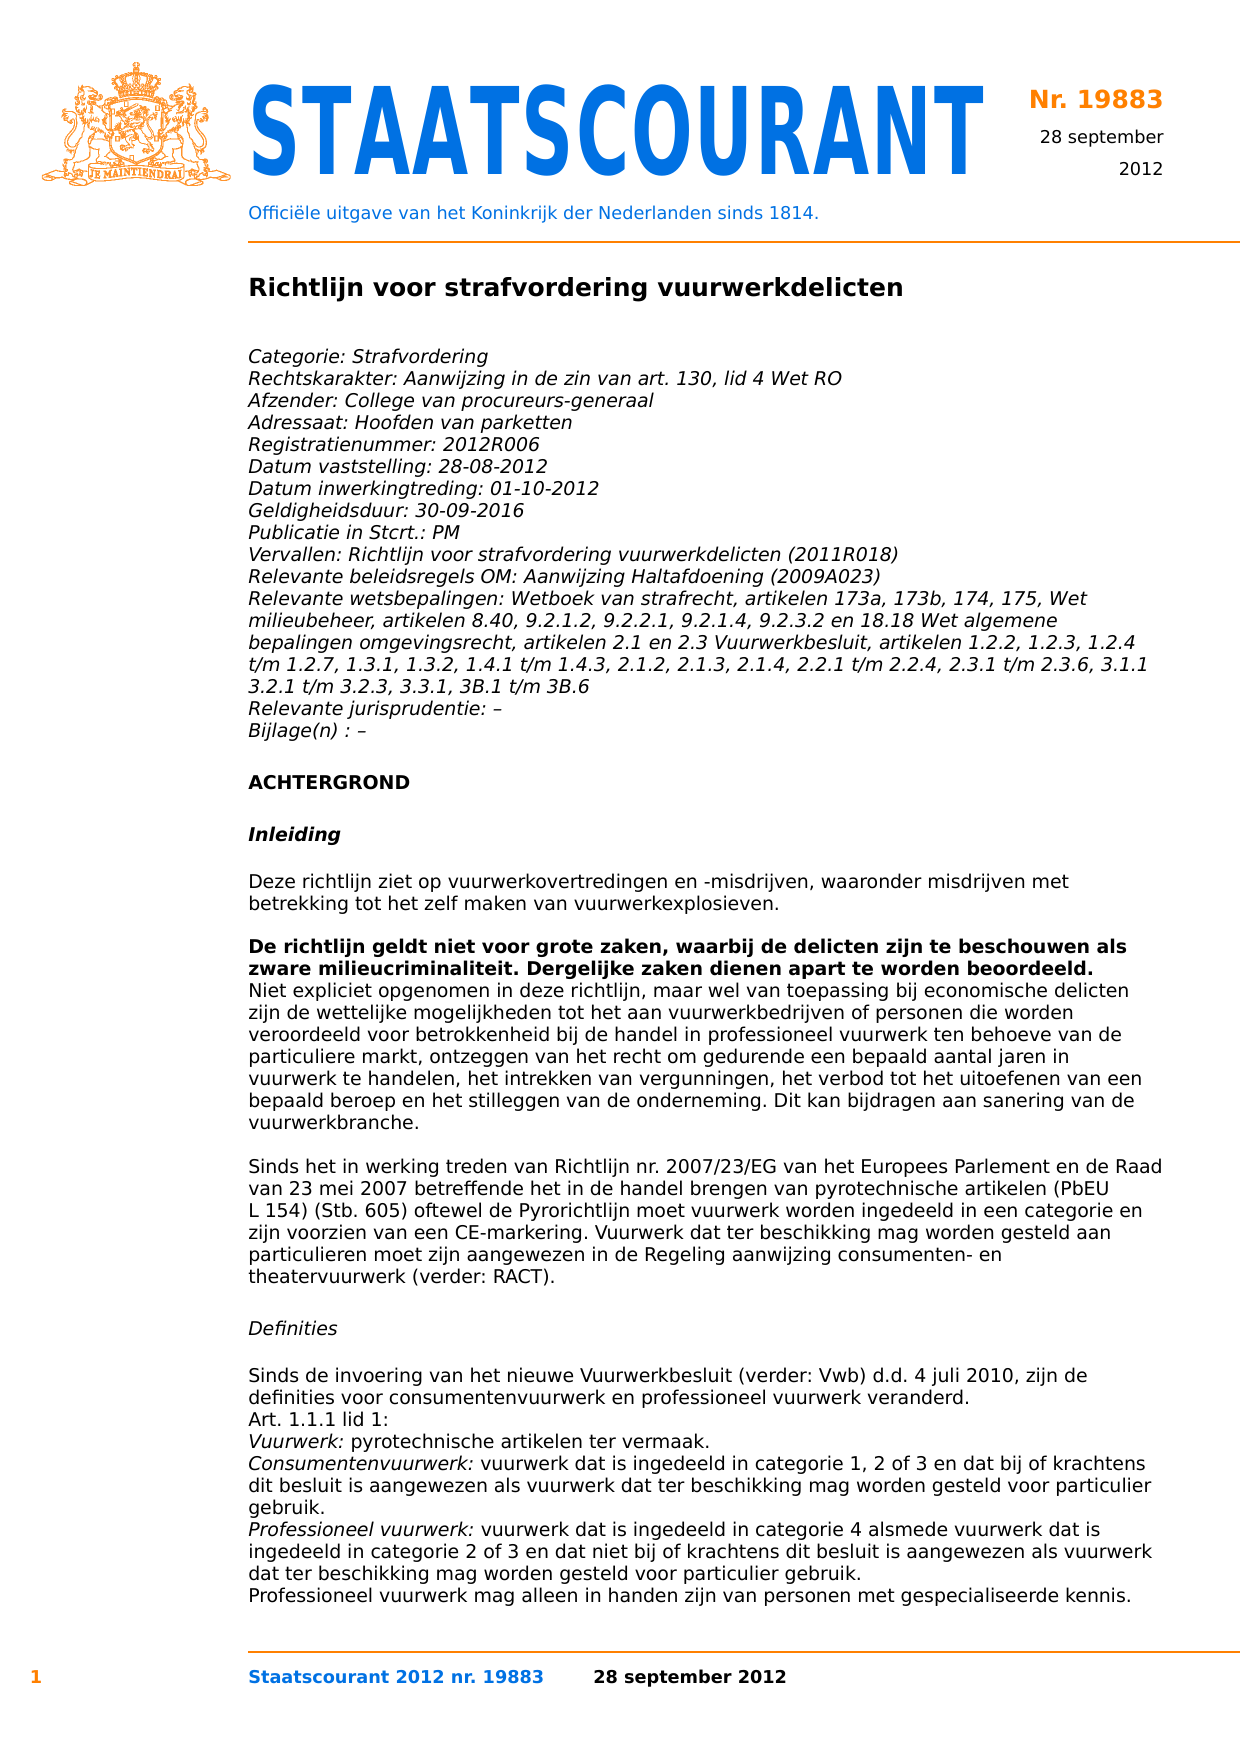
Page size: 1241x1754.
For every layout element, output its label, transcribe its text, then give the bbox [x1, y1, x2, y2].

text Geldigheidsduur: 30-09-2016 [248, 500, 1163, 522]
table_cell Officiële uitgave van het Koninkrijk der Nederlanden sinds 1814. [248, 203, 1240, 241]
subtitle ACHTERGROND [248, 772, 1163, 793]
text Relevante jurisprudentie: – [248, 698, 1163, 719]
text De richtlijn geldt niet voor grote zaken, waarbij de delicten zijn te beschouwen als zware milieucriminaliteit. Dergelijke zaken dienen apart te worden beoordeeld. [248, 936, 1163, 980]
text Datum vaststelling: 28-08-2012 [248, 456, 1163, 478]
table_header [25, 62, 248, 241]
text Datum inwerkingtreding: 01-10-2012 [248, 478, 1163, 500]
text Rechtskarakter: Aanwijzing in de zin van art. 130, lid 4 Wet RO [248, 368, 1163, 390]
text Niet expliciet opgenomen in deze richtlijn, maar wel van toepassing bij economische delicten zijn de wettelijke mogelijkheden tot het aan vuurwerkbedrijven of personen die worden veroordeeld voor betrokkenheid bij de handel in professioneel vuurwerk ten behoeve van de particuliere markt, ontzeggen van het recht om gedurende een bepaald aantal jaren in vuurwerk te handelen, het intrekken van vergunningen, het verbod tot het uitoefenen van een bepaald beroep en het stilleggen van de onderneming. Dit kan bijdragen aan sanering van de vuurwerkbranche. [248, 980, 1163, 1134]
text Sinds het in werking treden van Richtlijn nr. 2007/23/EG van het Europees Parlement en de Raad van 23 mei 2007 betreffende het in de handel brengen van pyrotechnische artikelen (PbEU L 154) (Stb. 605) oftewel de Pyrorichtlijn moet vuurwerk worden ingedeeld in een categorie en zijn voorzien van een CE-markering. Vuurwerk dat ter beschikking mag worden gesteld aan particulieren moet zijn aangewezen in de Regeling aanwijzing consumenten- en theatervuurwerk (verder: RACT). [248, 1156, 1163, 1288]
text Registratienummer: 2012R006 [248, 434, 1163, 456]
text Art. 1.1.1 lid 1: [248, 1409, 1163, 1431]
text Afzender: College van procureurs-generaal [248, 390, 1163, 412]
table_cell 2012 [998, 153, 1240, 203]
subtitle Richtlijn voor strafvordering vuurwerkdelicten [248, 273, 1163, 302]
text Adressaat: Hoofden van parketten [248, 412, 1163, 434]
text Consumentenvuurwerk: vuurwerk dat is ingedeeld in categorie 1, 2 of 3 en dat bij of krachtens dit besluit is aangewezen als vuurwerk dat ter beschikking mag worden gesteld voor particulier gebruik. [248, 1453, 1163, 1519]
text Categorie: Strafvordering [248, 346, 1163, 368]
text Bijlage(n) : – [248, 719, 1163, 742]
subtitle Definities [248, 1318, 1163, 1340]
table_header Nr. 19883 [998, 62, 1240, 121]
text Relevante wetsbepalingen: Wetboek van strafrecht, artikelen 173a, 173b, 174, 175, Wet milieubeheer, artikelen 8.40, 9.2.1.2, 9.2.2.1, 9.2.1.4, 9.2.3.2 en 18.18 Wet algemene bepalingen omgevingsrecht, artikelen 2.1 en 2.3 Vuurwerkbesluit, artikelen 1.2.2, 1.2.3, 1.2.4 t/m 1.2.7, 1.3.1, 1.3.2, 1.4.1 t/m 1.4.3, 2.1.2, 2.1.3, 2.1.4, 2.2.1 t/m 2.2.4, 2.3.1 t/m 2.3.6, 3.1.1 3.2.1 t/m 3.2.3, 3.3.1, 3B.1 t/m 3B.6 [248, 588, 1163, 698]
text Vuurwerk: pyrotechnische artikelen ter vermaak. [248, 1431, 1163, 1453]
table_cell 28 september [998, 121, 1240, 153]
subtitle Inleiding [248, 823, 1163, 846]
text Publicatie in Stcrt.: PM [248, 522, 1163, 544]
table_header STAATSCOURANT [248, 62, 998, 203]
text Professioneel vuurwerk mag alleen in handen zijn van personen met gespecialiseerde kennis. [248, 1585, 1163, 1607]
picture [41, 62, 231, 186]
text Sinds de invoering van het nieuwe Vuurwerkbesluit (verder: Vwb) d.d. 4 juli 2010, zijn de definities voor consumentenvuurwerk en professioneel vuurwerk veranderd. [248, 1365, 1163, 1409]
text Relevante beleidsregels OM: Aanwijzing Haltafdoening (2009A023) [248, 566, 1163, 588]
text Professioneel vuurwerk: vuurwerk dat is ingedeeld in categorie 4 alsmede vuurwerk dat is ingedeeld in categorie 2 of 3 en dat niet bij of krachtens dit besluit is aangewezen als vuurwerk dat ter beschikking mag worden gesteld voor particulier gebruik. [248, 1519, 1163, 1585]
text Vervallen: Richtlijn voor strafvordering vuurwerkdelicten (2011R018) [248, 544, 1163, 566]
text Deze richtlijn ziet op vuurwerkovertredingen en -misdrijven, waaronder misdrijven met betrekking tot het zelf maken van vuurwerkexplosieven. [248, 871, 1163, 914]
